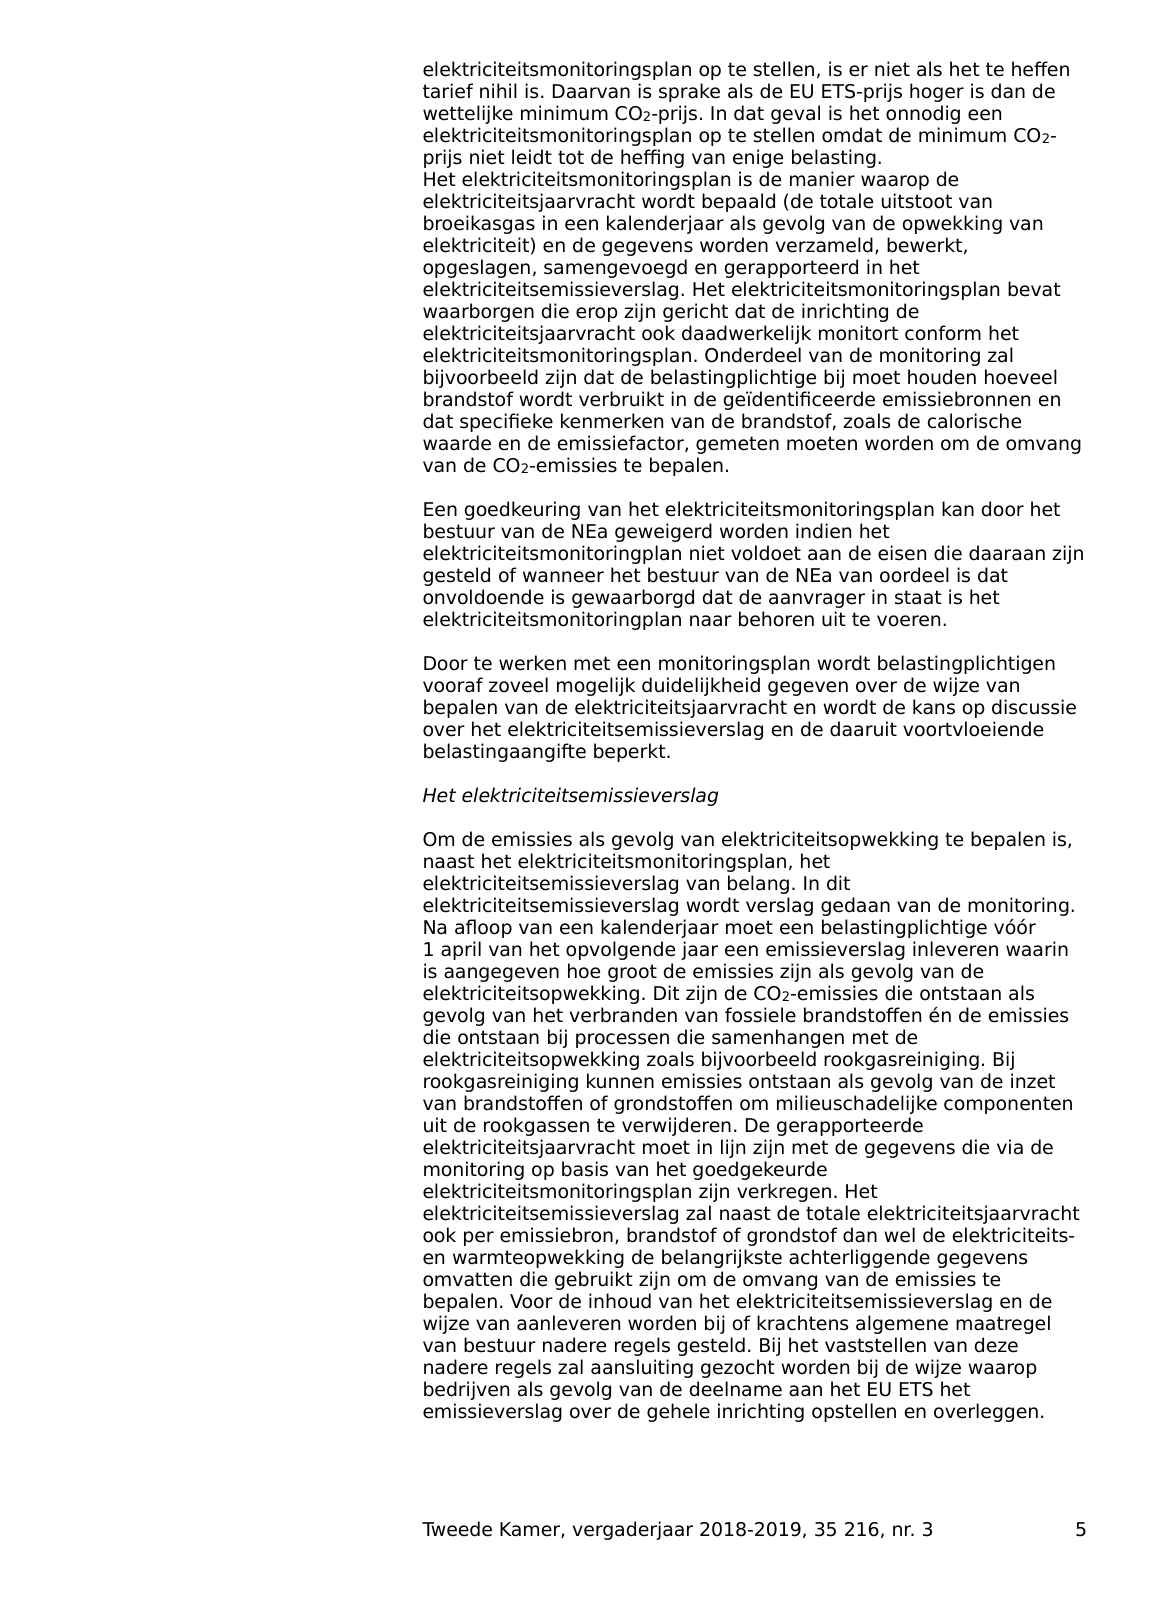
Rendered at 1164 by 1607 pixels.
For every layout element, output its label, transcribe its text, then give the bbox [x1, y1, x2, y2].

text Na afloop van een kalenderjaar moet een belastingplichtige vóór 1 april van het opvolgende jaar een emissieverslag inleveren waarin is aangegeven hoe groot de emissies zijn als gevolg van de elektriciteitsopwekking. Dit zijn de CO2-emissies die ontstaan als gevolg van het verbranden van fossiele brandstoffen én de emissies die ontstaan bij processen die samenhangen met de elektriciteitsopwekking zoals bijvoorbeeld rookgasreiniging. Bij rookgasreiniging kunnen emissies ontstaan als gevolg van de inzet van brandstoffen of grondstoffen om milieuschadelijke componenten uit de rookgassen te verwijderen. De gerapporteerde elektriciteitsjaarvracht moet in lijn zijn met de gegevens die via de monitoring op basis van het goedgekeurde elektriciteitsmonitoringsplan zijn verkregen. Het elektriciteitsemissieverslag zal naast de totale elektriciteitsjaarvracht ook per emissiebron, brandstof of grondstof dan wel de elektriciteits- en warmteopwekking de belangrijkste achterliggende gegevens omvatten die gebruikt zijn om de omvang van de emissies te bepalen. Voor de inhoud van het elektriciteitsemissieverslag en de wijze van aanleveren worden bij of krachtens algemene maatregel van bestuur nadere regels gesteld. Bij het vaststellen van deze nadere regels zal aansluiting gezocht worden bij de wijze waarop bedrijven als gevolg van de deelname aan het EU ETS het emissieverslag over de gehele inrichting opstellen en overleggen. [422, 917, 1087, 1423]
subtitle Het elektriciteitsemissieverslag [422, 785, 1087, 807]
text Om de emissies als gevolg van elektriciteitsopwekking te bepalen is, naast het elektriciteitsmonitoringsplan, het elektriciteitsemissieverslag van belang. In dit elektriciteitsemissieverslag wordt verslag gedaan van de monitoring. [422, 829, 1087, 917]
text Een goedkeuring van het elektriciteitsmonitoringsplan kan door het bestuur van de NEa geweigerd worden indien het elektriciteitsmonitoringplan niet voldoet aan de eisen die daaraan zijn gesteld of wanneer het bestuur van de NEa van oordeel is dat onvoldoende is gewaarborgd dat de aanvrager in staat is het elektriciteitsmonitoringplan naar behoren uit te voeren. [422, 499, 1087, 631]
text elektriciteitsmonitoringsplan op te stellen, is er niet als het te heffen tarief nihil is. Daarvan is sprake als de EU ETS-prijs hoger is dan de wettelijke minimum CO2-prijs. In dat geval is het onnodig een elektriciteitsmonitoringsplan op te stellen omdat de minimum CO2-prijs niet leidt tot de heffing van enige belasting. [422, 59, 1087, 169]
text Door te werken met een monitoringsplan wordt belastingplichtigen vooraf zoveel mogelijk duidelijkheid gegeven over de wijze van bepalen van de elektriciteitsjaarvracht en wordt de kans op discussie over het elektriciteitsemissieverslag en de daaruit voortvloeiende belastingaangifte beperkt. [422, 653, 1087, 763]
text Het elektriciteitsmonitoringsplan is de manier waarop de elektriciteitsjaarvracht wordt bepaald (de totale uitstoot van broeikasgas in een kalenderjaar als gevolg van de opwekking van elektriciteit) en de gegevens worden verzameld, bewerkt, opgeslagen, samengevoegd en gerapporteerd in het elektriciteitsemissieverslag. Het elektriciteitsmonitoringsplan bevat waarborgen die erop zijn gericht dat de inrichting de elektriciteitsjaarvracht ook daadwerkelijk monitort conform het elektriciteitsmonitoringsplan. Onderdeel van de monitoring zal bijvoorbeeld zijn dat de belastingplichtige bij moet houden hoeveel brandstof wordt verbruikt in de geïdentificeerde emissiebronnen en dat specifieke kenmerken van de brandstof, zoals de calorische waarde en de emissiefactor, gemeten moeten worden om de omvang van de CO2-emissies te bepalen. [422, 169, 1087, 477]
